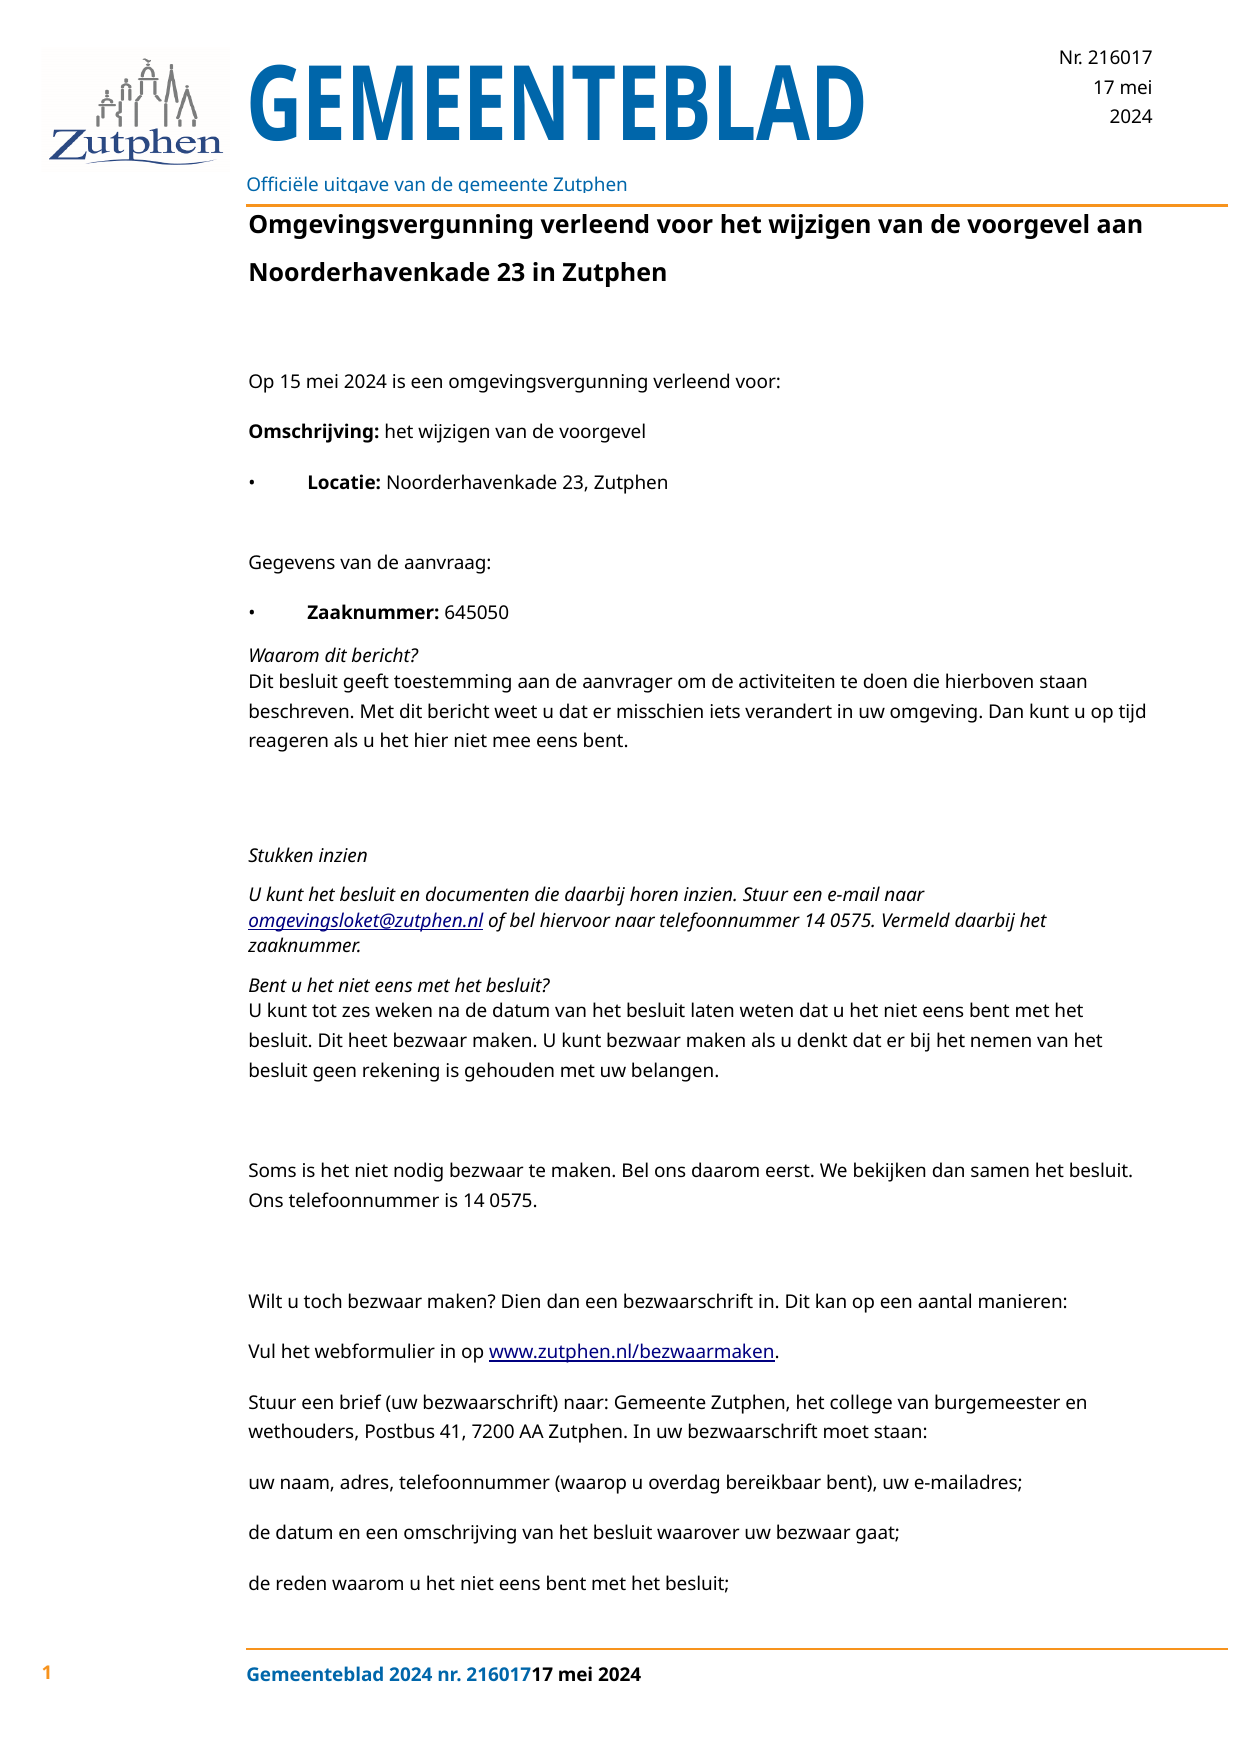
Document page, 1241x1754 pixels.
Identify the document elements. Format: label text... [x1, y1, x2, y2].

text U kunt het besluit en documenten die daarbij horen inzien. Stuur een e-mail naar omgevingsloket@zutphen.nl of bel hiervoor naar telefoonnummer 14 0575. Vermeld daarbij het zaaknummer. [248, 881, 1152, 958]
text uw naam, adres, telefoonnummer (waarop u overdag bereikbaar bent), uw e-mailadres; [248, 1469, 1152, 1495]
text Vul het webformulier in op www.zutphen.nl/bezwaarmaken. [248, 1338, 1152, 1364]
text Bent u het niet eens met het besluit? [248, 972, 1152, 998]
text Soms is het niet nodig bezwaar te maken. Bel ons daarom eerst. We bekijken dan samen het besluit. Ons telefoonnummer is 14 0575. [248, 1158, 1152, 1213]
text Omgevingsvergunning verleend voor het wijzigen van de voorgevel aan Noorderhavenkade 23 in Zutphen [248, 207, 1152, 288]
text Omschrijving: het wijzigen van de voorgevel [248, 419, 1152, 444]
text Op 15 mei 2024 is een omgevingsvergunning verleend voor: [248, 368, 1152, 394]
text Gegevens van de aanvraag: [248, 549, 1152, 575]
text Wilt u toch bezwaar maken? Dien dan een bezwaarschrift in. Dit kan op een aantal manieren: [248, 1288, 1152, 1314]
text U kunt tot zes weken na de datum van het besluit laten weten dat u het niet eens bent met het besluit. Dit heet bezwaar maken. U kunt bezwaar maken als u denkt dat er bij het nemen van het besluit geen rekening is gehouden met uw belangen. [248, 998, 1152, 1083]
text Stuur een brief (uw bezwaarschrift) naar: Gemeente Zutphen, het college van burgemeester en wethouders, Postbus 41, 7200 AA Zutphen. In uw bezwaarschrift moet staan: [248, 1389, 1152, 1444]
text Stukken inzien [248, 842, 1152, 868]
text Dit besluit geeft toestemming aan de aanvrager om de activiteiten te doen die hierboven staan beschreven. Met dit bericht weet u dat er misschien iets verandert in uw omgeving. Dan kunt u op tijd reageren als u het hier niet mee eens bent. [248, 668, 1152, 753]
text de reden waarom u het niet eens bent met het besluit; [248, 1570, 1152, 1596]
list Locatie: Noorderhavenkade 23, Zutphen [248, 469, 1152, 495]
text de datum en een omschrijving van het besluit waarover uw bezwaar gaat; [248, 1519, 1152, 1545]
picture [41, 47, 231, 172]
text Waarom dit bericht? [248, 643, 1152, 668]
list Zaaknummer: 645050 [248, 599, 1152, 625]
